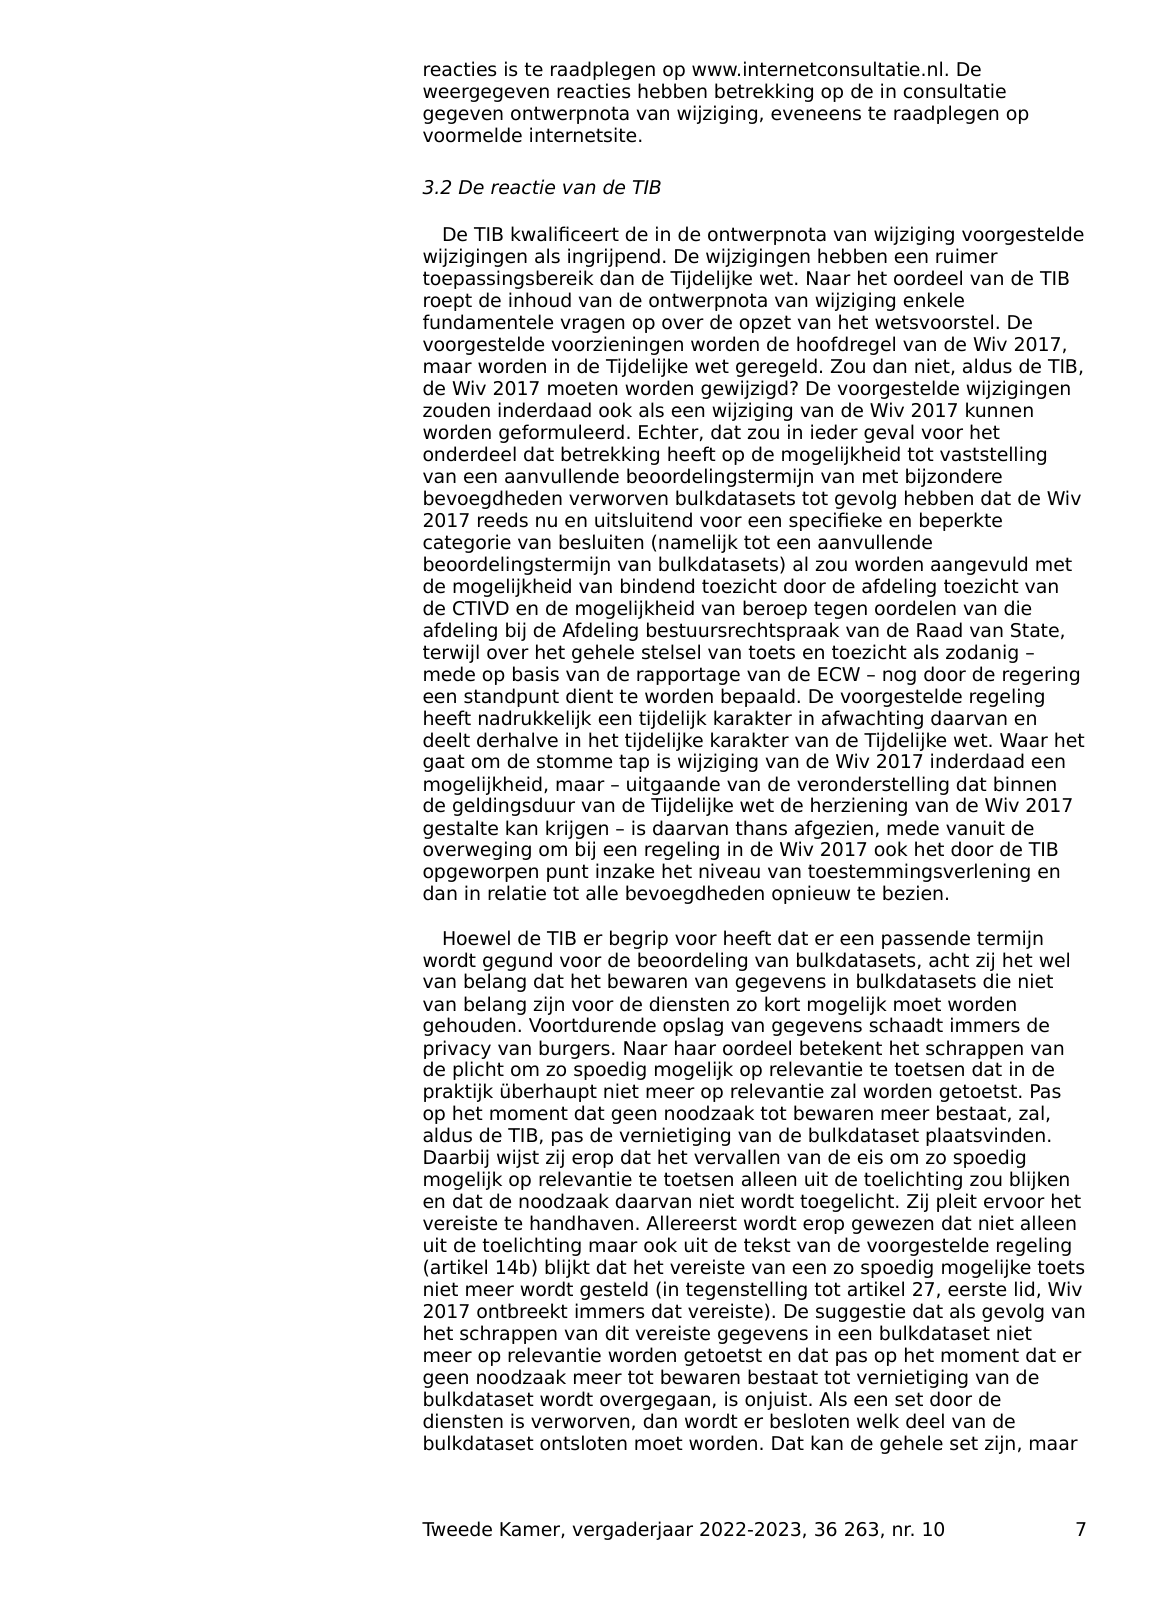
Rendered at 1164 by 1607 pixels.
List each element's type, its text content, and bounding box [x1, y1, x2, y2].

text De TIB kwalificeert de in de ontwerpnota van wijziging voorgestelde wijzigingen als ingrijpend. De wijzigingen hebben een ruimer toepassingsbereik dan de Tijdelijke wet. Naar het oordeel van de TIB roept de inhoud van de ontwerpnota van wijziging enkele fundamentele vragen op over de opzet van het wetsvoorstel. De voorgestelde voorzieningen worden de hoofdregel van de Wiv 2017, maar worden in de Tijdelijke wet geregeld. Zou dan niet, aldus de TIB, de Wiv 2017 moeten worden gewijzigd? De voorgestelde wijzigingen zouden inderdaad ook als een wijziging van de Wiv 2017 kunnen worden geformuleerd. Echter, dat zou in ieder geval voor het onderdeel dat betrekking heeft op de mogelijkheid tot vaststelling van een aanvullende beoordelingstermijn van met bijzondere bevoegdheden verworven bulkdatasets tot gevolg hebben dat de Wiv 2017 reeds nu en uitsluitend voor een specifieke en beperkte categorie van besluiten (namelijk tot een aanvullende beoordelingstermijn van bulkdatasets) al zou worden aangevuld met de mogelijkheid van bindend toezicht door de afdeling toezicht van de CTIVD en de mogelijkheid van beroep tegen oordelen van die afdeling bij de Afdeling bestuursrechtspraak van de Raad van State, terwijl over het gehele stelsel van toets en toezicht als zodanig – mede op basis van de rapportage van de ECW – nog door de regering een standpunt dient te worden bepaald. De voorgestelde regeling heeft nadrukkelijk een tijdelijk karakter in afwachting daarvan en deelt derhalve in het tijdelijke karakter van de Tijdelijke wet. Waar het gaat om de stomme tap is wijziging van de Wiv 2017 inderdaad een mogelijkheid, maar – uitgaande van de veronderstelling dat binnen de geldingsduur van de Tijdelijke wet de herziening van de Wiv 2017 gestalte kan krijgen – is daarvan thans afgezien, mede vanuit de overweging om bij een regeling in de Wiv 2017 ook het door de TIB opgeworpen punt inzake het niveau van toestemmingsverlening en dan in relatie tot alle bevoegdheden opnieuw te bezien. [422, 224, 1087, 905]
subtitle 3.2 De reactie van de TIB [422, 177, 1087, 199]
text Hoewel de TIB er begrip voor heeft dat er een passende termijn wordt gegund voor de beoordeling van bulkdatasets, acht zij het wel van belang dat het bewaren van gegevens in bulkdatasets die niet van belang zijn voor de diensten zo kort mogelijk moet worden gehouden. Voortdurende opslag van gegevens schaadt immers de privacy van burgers. Naar haar oordeel betekent het schrappen van de plicht om zo spoedig mogelijk op relevantie te toetsen dat in de praktijk überhaupt niet meer op relevantie zal worden getoetst. Pas op het moment dat geen noodzaak tot bewaren meer bestaat, zal, aldus de TIB, pas de vernietiging van de bulkdataset plaatsvinden. Daarbij wijst zij erop dat het vervallen van de eis om zo spoedig mogelijk op relevantie te toetsen alleen uit de toelichting zou blijken en dat de noodzaak daarvan niet wordt toegelicht. Zij pleit ervoor het vereiste te handhaven. Allereerst wordt erop gewezen dat niet alleen uit de toelichting maar ook uit de tekst van de voorgestelde regeling (artikel 14b) blijkt dat het vereiste van een zo spoedig mogelijke toets niet meer wordt gesteld (in tegenstelling tot artikel 27, eerste lid, Wiv 2017 ontbreekt immers dat vereiste). De suggestie dat als gevolg van het schrappen van dit vereiste gegevens in een bulkdataset niet meer op relevantie worden getoetst en dat pas op het moment dat er geen noodzaak meer tot bewaren bestaat tot vernietiging van de bulkdataset wordt overgegaan, is onjuist. Als een set door de diensten is verworven, dan wordt er besloten welk deel van de bulkdataset ontsloten moet worden. Dat kan de gehele set zijn, maar [422, 927, 1087, 1455]
text reacties is te raadplegen op www.internetconsultatie.nl. De weergegeven reacties hebben betrekking op de in consultatie gegeven ontwerpnota van wijziging, eveneens te raadplegen op voormelde internetsite. [422, 59, 1087, 147]
